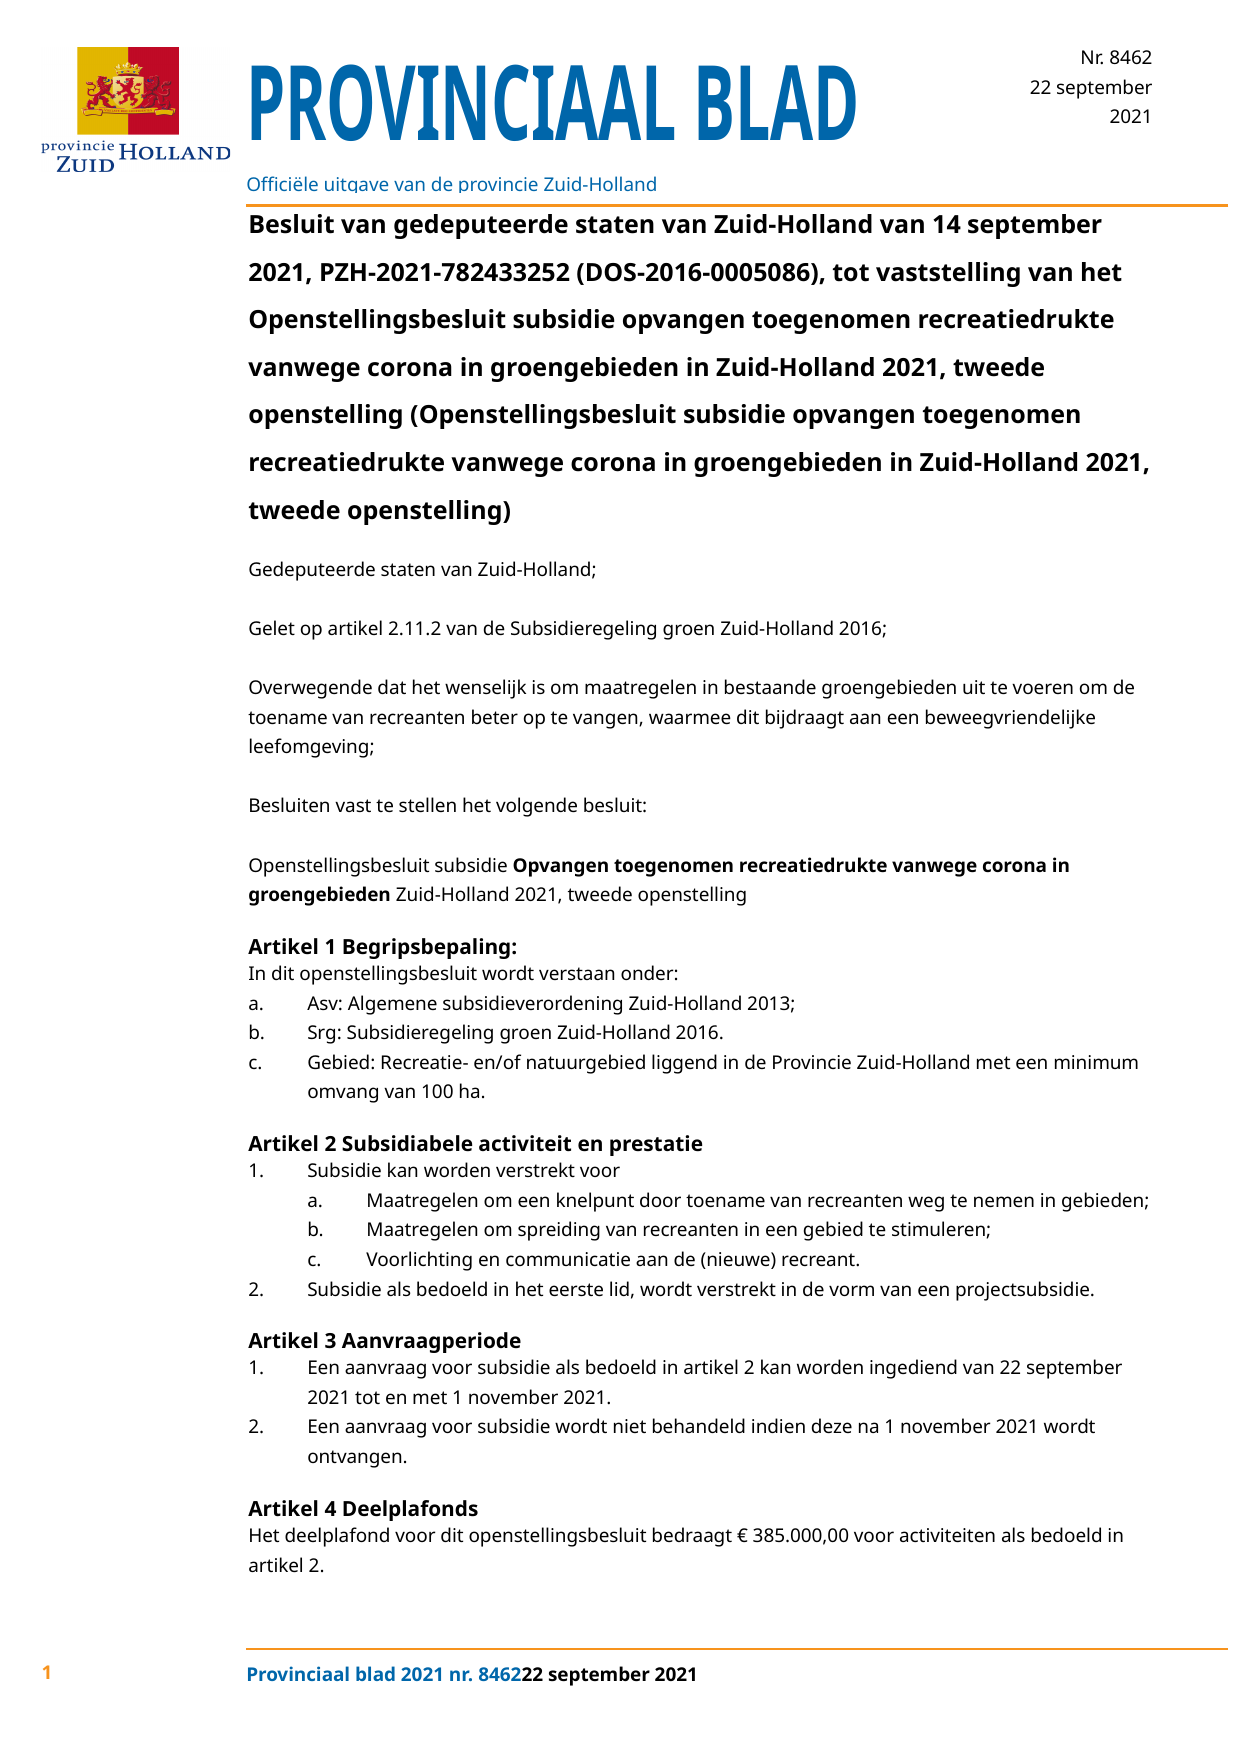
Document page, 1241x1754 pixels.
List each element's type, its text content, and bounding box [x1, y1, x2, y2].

text Overwegende dat het wenselijk is om maatregelen in bestaande groengebieden uit te voeren om de toename van recreanten beter op te vangen, waarmee dit bijdraagt aan een beweegvriendelijke leefomgeving; [248, 674, 1152, 759]
text Besluit van gedeputeerde staten van Zuid-Holland van 14 september 2021, PZH-2021-782433252 (DOS-2016-0005086), tot vaststelling van het Openstellingsbesluit subsidie opvangen toegenomen recreatiedrukte vanwege corona in groengebieden in Zuid-Holland 2021, tweede openstelling (Openstellingsbesluit subsidie opvangen toegenomen recreatiedrukte vanwege corona in groengebieden in Zuid-Holland 2021, tweede openstelling) [248, 207, 1152, 526]
text Artikel 2 Subsidiabele activiteit en prestatie [248, 1129, 1152, 1157]
list Voorlichting en communicatie aan de (nieuwe) recreant. [307, 1246, 1152, 1272]
list Maatregelen om spreiding van recreanten in een gebied te stimuleren; [307, 1217, 1152, 1242]
text Gedeputeerde staten van Zuid-Holland; [248, 556, 1152, 582]
text In dit openstellingsbesluit wordt verstaan onder: [248, 960, 1152, 986]
list Een aanvraag voor subsidie wordt niet behandeld indien deze na 1 november 2021 wordt ontvangen. [248, 1414, 1152, 1469]
text Besluiten vast te stellen het volgende besluit: [248, 793, 1152, 818]
text Artikel 4 Deelplafonds [248, 1494, 1152, 1522]
list Srg: Subsidieregeling groen Zuid-Holland 2016. [248, 1019, 1152, 1045]
text Openstellingsbesluit subsidie Opvangen toegenomen recreatiedrukte vanwege corona in groengebieden Zuid-Holland 2021, tweede openstelling [248, 852, 1152, 907]
list Maatregelen om een knelpunt door toename van recreanten weg te nemen in gebieden; [307, 1187, 1152, 1213]
list Subsidie kan worden verstrekt voor [248, 1157, 1152, 1183]
text Artikel 3 Aanvraagperiode [248, 1326, 1152, 1354]
text Gelet op artikel 2.11.2 van de Subsidieregeling groen Zuid-Holland 2016; [248, 615, 1152, 641]
picture [41, 47, 231, 172]
list Asv: Algemene subsidieverordening Zuid-Holland 2013; [248, 990, 1152, 1016]
list Gebied: Recreatie- en/of natuurgebied liggend in de Provincie Zuid-Holland met een minimum omvang van 100 ha. [248, 1049, 1152, 1104]
text Het deelplafond voor dit openstellingsbesluit bedraagt € 385.000,00 voor activiteiten als bedoeld in artikel 2. [248, 1522, 1152, 1577]
list Subsidie als bedoeld in het eerste lid, wordt verstrekt in de vorm van een projectsubsidie. [248, 1276, 1152, 1301]
list Een aanvraag voor subsidie als bedoeld in artikel 2 kan worden ingediend van 22 september 2021 tot en met 1 november 2021. [248, 1354, 1152, 1410]
text Artikel 1 Begripsbepaling: [248, 932, 1152, 960]
